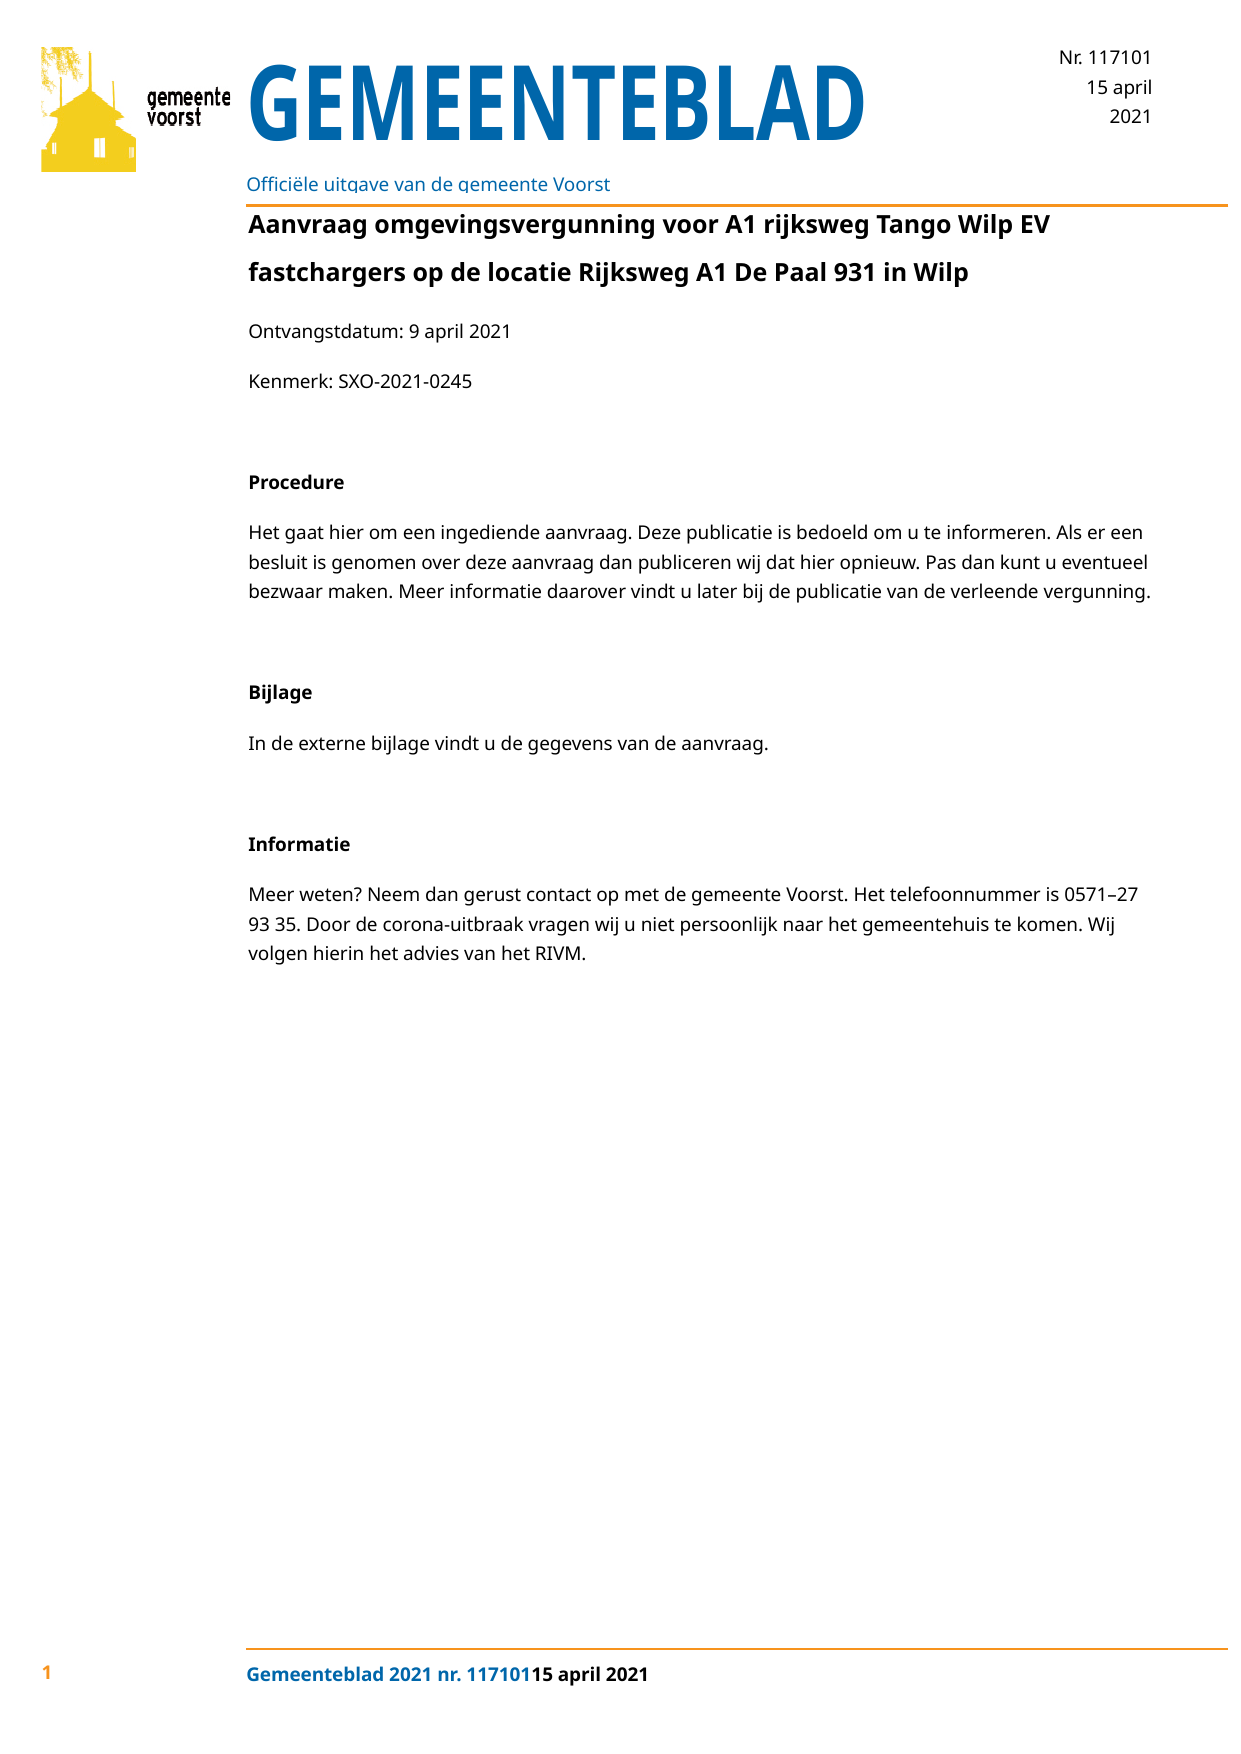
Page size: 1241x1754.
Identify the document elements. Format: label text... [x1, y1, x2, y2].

text Informatie [248, 831, 1152, 857]
picture [41, 47, 231, 172]
text Aanvraag omgevingsvergunning voor A1 rijksweg Tango Wilp EV fastchargers op de locatie Rijksweg A1 De Paal 931 in Wilp [248, 207, 1152, 288]
text Meer weten? Neem dan gerust contact op met de gemeente Voorst. Het telefoonnummer is 0571–27 93 35. Door de corona-uitbraak vragen wij u niet persoonlijk naar het gemeentehuis te komen. Wij volgen hierin het advies van het RIVM. [248, 881, 1152, 966]
text Kenmerk: SXO-2021-0245 [248, 368, 1152, 394]
text Ontvangstdatum: 9 april 2021 [248, 318, 1152, 344]
text In de externe bijlage vindt u de gegevens van de aanvraag. [248, 730, 1152, 756]
text Bijlage [248, 679, 1152, 705]
text Procedure [248, 469, 1152, 495]
text Het gaat hier om een ingediende aanvraag. Deze publicatie is bedoeld om u te informeren. Als er een besluit is genomen over deze aanvraag dan publiceren wij dat hier opnieuw. Pas dan kunt u eventueel bezwaar maken. Meer informatie daarover vindt u later bij de publicatie van de verleende vergunning. [248, 519, 1152, 604]
